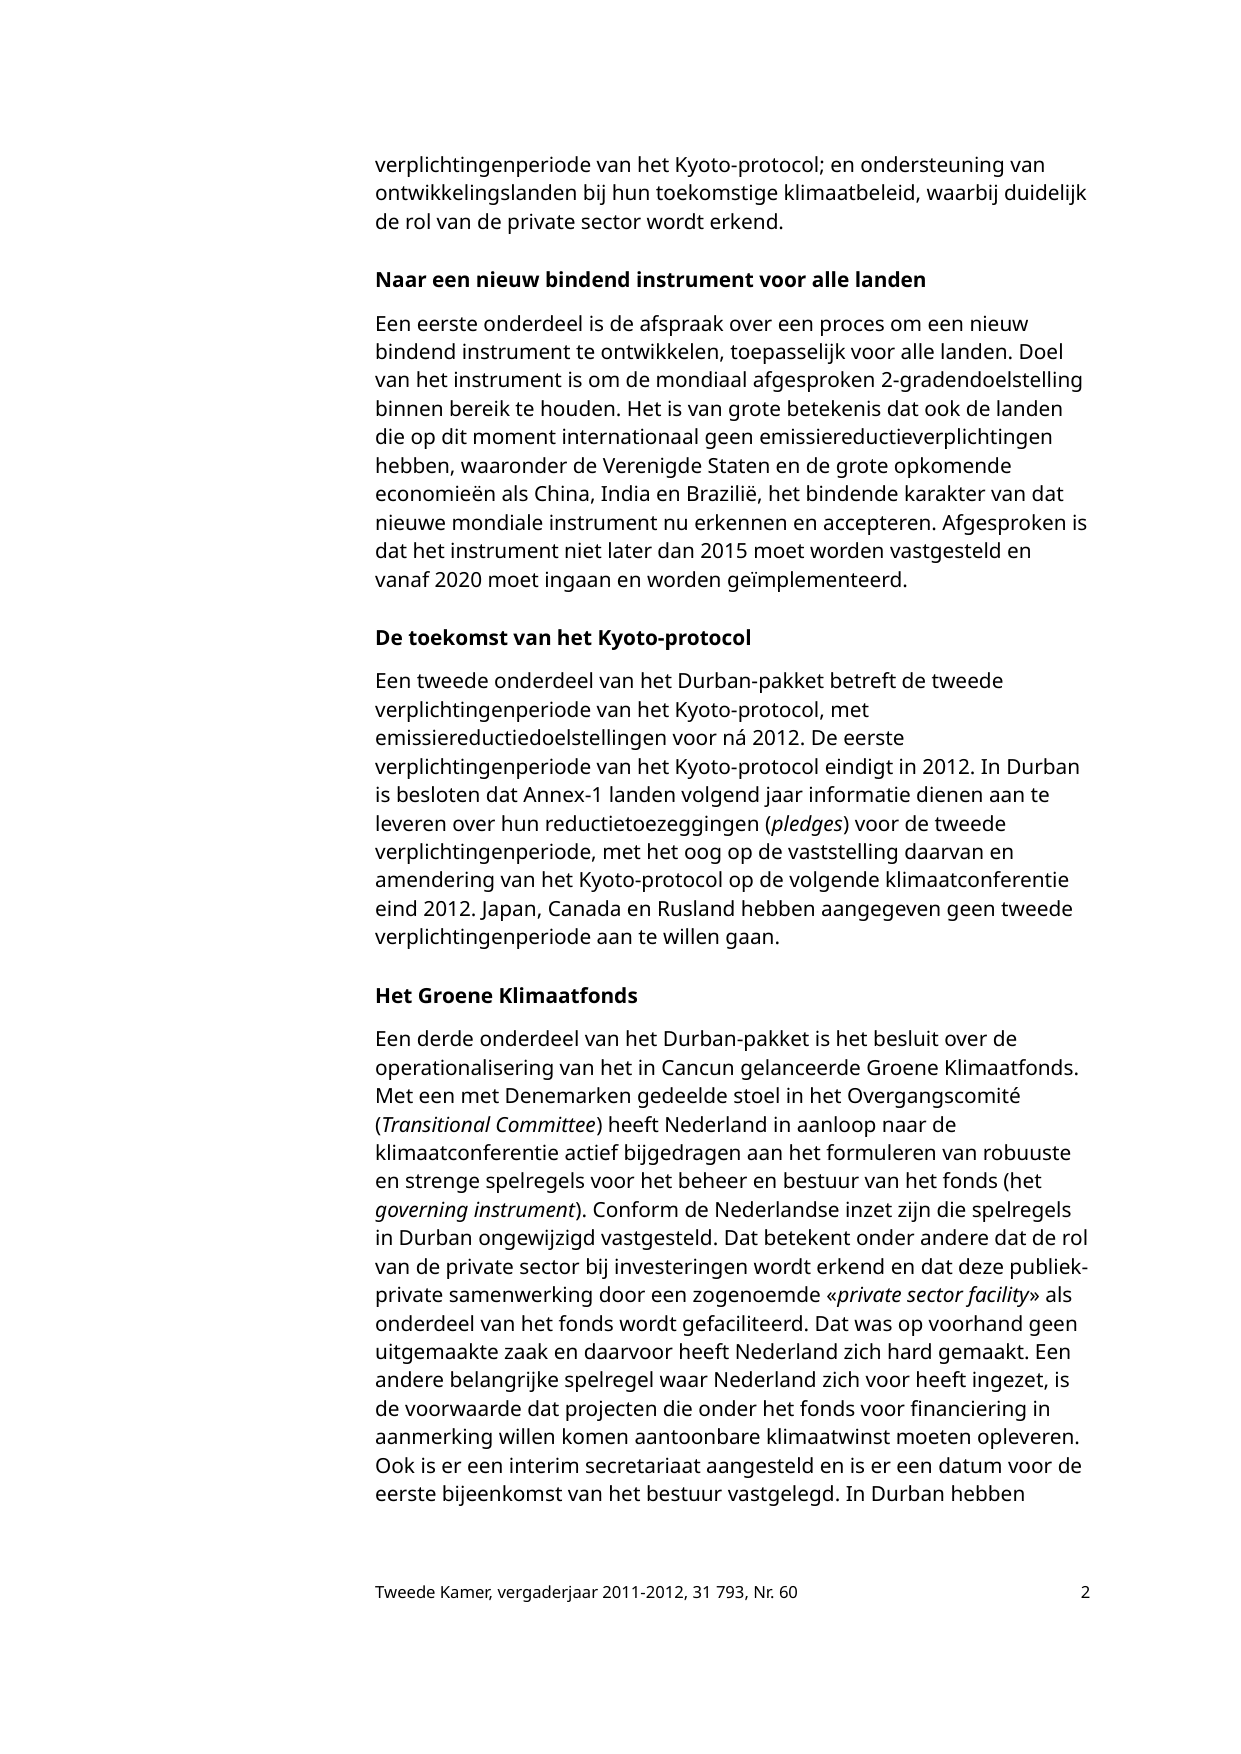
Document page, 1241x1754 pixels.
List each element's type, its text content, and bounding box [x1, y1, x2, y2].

text Een derde onderdeel van het Durban-pakket is het besluit over de operationalisering van het in Cancun gelanceerde Groene Klimaatfonds. Met een met Denemarken gedeelde stoel in het Overgangscomité (Transitional Committee) heeft Nederland in aanloop naar de klimaatconferentie actief bijgedragen aan het formuleren van robuuste en strenge spelregels voor het beheer en bestuur van het fonds (het governing instrument). Conform de Nederlandse inzet zijn die spelregels in Durban ongewijzigd vastgesteld. Dat betekent onder andere dat de rol van de private sector bij investeringen wordt erkend en dat deze publiek-private samenwerking door een zogenoemde «private sector facility» als onderdeel van het fonds wordt gefaciliteerd. Dat was op voorhand geen uitgemaakte zaak en daarvoor heeft Nederland zich hard gemaakt. Een andere belangrijke spelregel waar Nederland zich voor heeft ingezet, is de voorwaarde dat projecten die onder het fonds voor financiering in aanmerking willen komen aantoonbare klimaatwinst moeten opleveren. Ook is er een interim secretariaat aangesteld en is er een datum voor de eerste bijeenkomst van het bestuur vastgelegd. In Durban hebben [375, 1024, 1090, 1508]
text Een eerste onderdeel is de afspraak over een proces om een nieuw bindend instrument te ontwikkelen, toepasselijk voor alle landen. Doel van het instrument is om de mondiaal afgesproken 2-gradendoelstelling binnen bereik te houden. Het is van grote betekenis dat ook de landen die op dit moment internationaal geen emissiereductieverplichtingen hebben, waaronder de Verenigde Staten en de grote opkomende economieën als China, India en Brazilië, het bindende karakter van dat nieuwe mondiale instrument nu erkennen en accepteren. Afgesproken is dat het instrument niet later dan 2015 moet worden vastgesteld en vanaf 2020 moet ingaan en worden geïmplementeerd. [375, 309, 1090, 593]
text Naar een nieuw bindend instrument voor alle landen [375, 265, 1090, 294]
text Een tweede onderdeel van het Durban-pakket betreft de tweede verplichtingenperiode van het Kyoto-protocol, met emissiereductiedoelstellingen voor ná 2012. De eerste verplichtingenperiode van het Kyoto-protocol eindigt in 2012. In Durban is besloten dat Annex-1 landen volgend jaar informatie dienen aan te leveren over hun reductietoezeggingen (pledges) voor de tweede verplichtingenperiode, met het oog op de vaststelling daarvan en amendering van het Kyoto-protocol op de volgende klimaatconferentie eind 2012. Japan, Canada en Rusland hebben aangegeven geen tweede verplichtingenperiode aan te willen gaan. [375, 667, 1090, 951]
text verplichtingenperiode van het Kyoto-protocol; en ondersteuning van ontwikkelingslanden bij hun toekomstige klimaatbeleid, waarbij duidelijk de rol van de private sector wordt erkend. [375, 150, 1090, 235]
text Het Groene Klimaatfonds [375, 981, 1090, 1009]
text De toekomst van het Kyoto-protocol [375, 623, 1090, 652]
